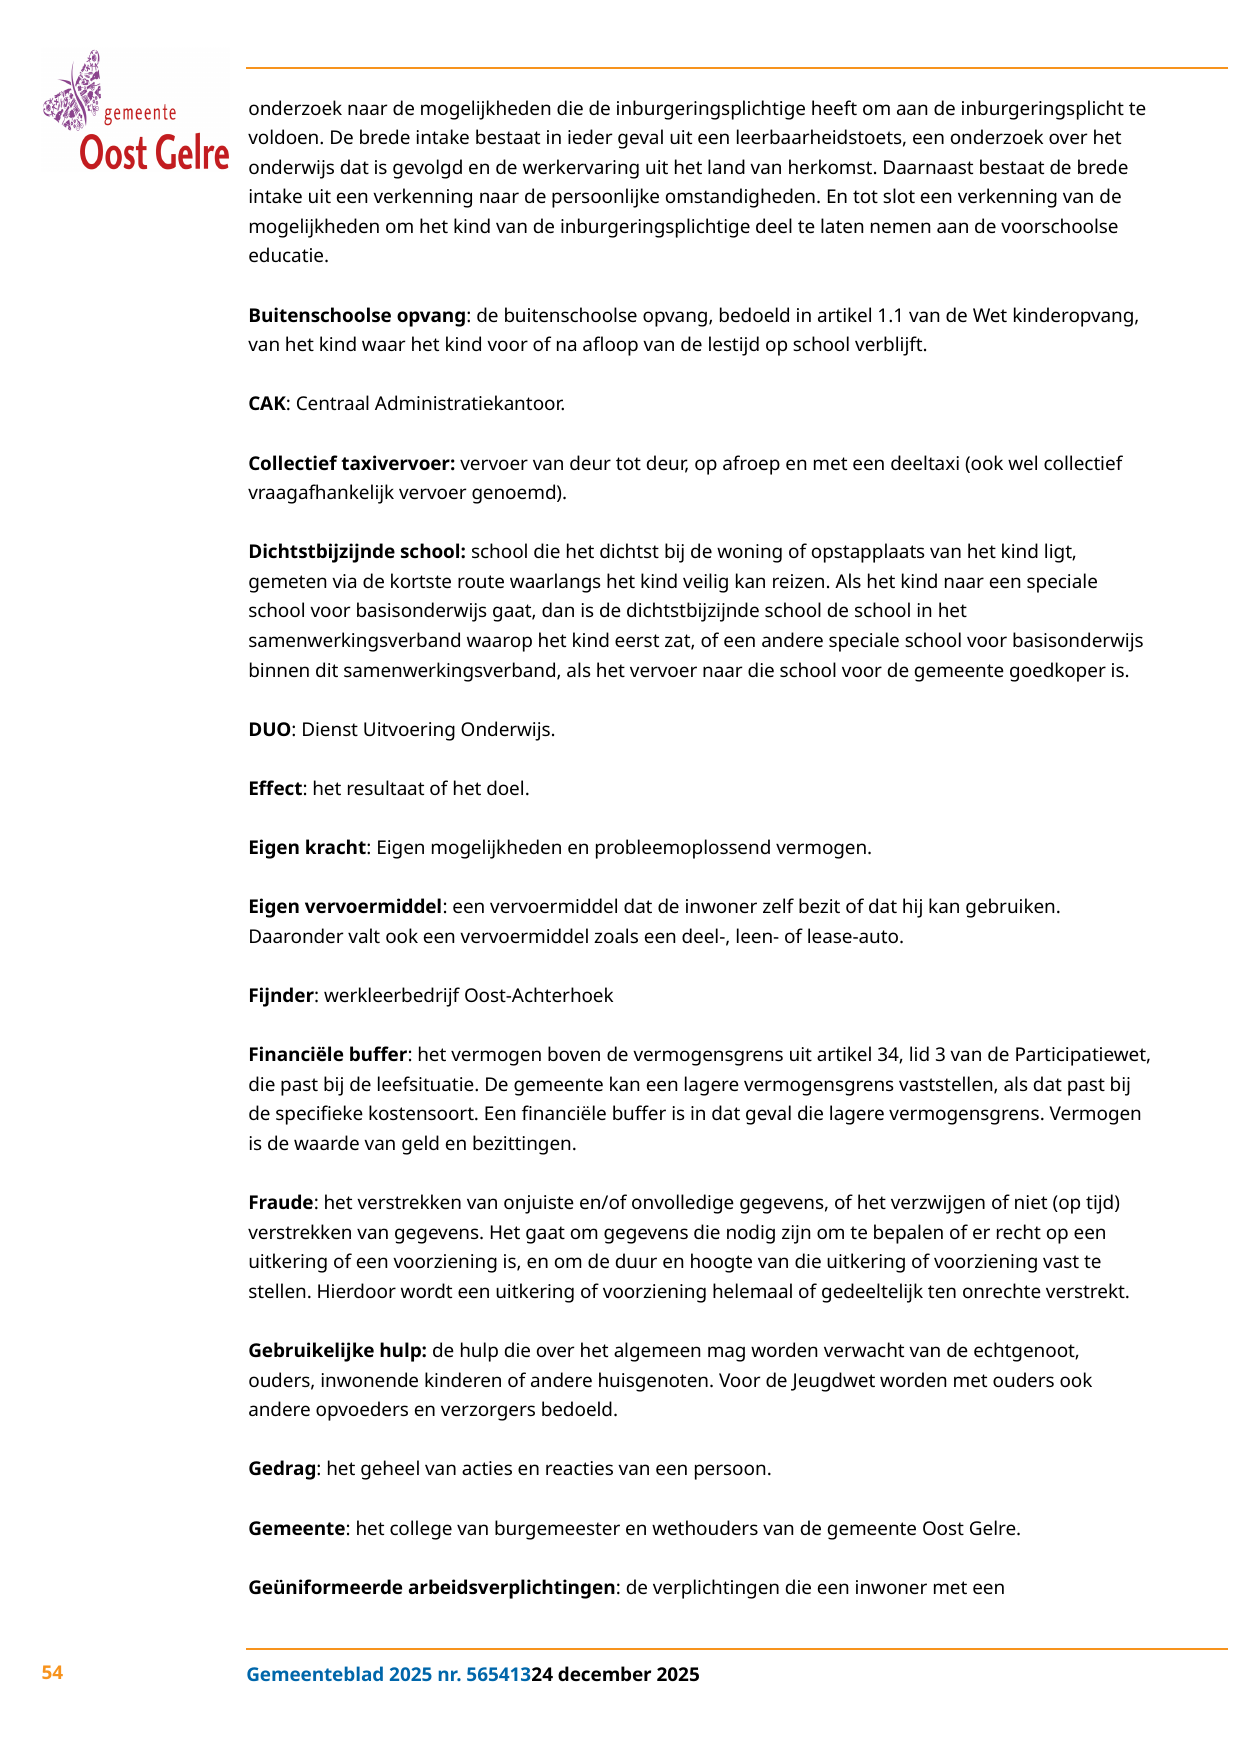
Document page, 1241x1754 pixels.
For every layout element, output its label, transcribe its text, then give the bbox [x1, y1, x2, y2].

text DUO: Dienst Uitvoering Onderwijs. [248, 716, 1152, 742]
text Collectief taxivervoer: vervoer van deur tot deur, op afroep en met een deeltaxi (ook wel collectief vraagafhankelijk vervoer genoemd). [248, 450, 1152, 505]
text Gedrag: het geheel van acties en reacties van een persoon. [248, 1456, 1152, 1481]
text Gebruikelijke hulp: de hulp die over het algemeen mag worden verwacht van de echtgenoot, ouders, inwonende kinderen of andere huisgenoten. Voor de Jeugdwet worden met ouders ook andere opvoeders en verzorgers bedoeld. [248, 1337, 1152, 1422]
text Fraude: het verstrekken van onjuiste en/of onvolledige gegevens, of het verzwijgen of niet (op tijd) verstrekken van gegevens. Het gaat om gegevens die nodig zijn om te bepalen of er recht op een uitkering of een voorziening is, en om de duur en hoogte van die uitkering of voorziening vast te stellen. Hierdoor wordt een uitkering of voorziening helemaal of gedeeltelijk ten onrechte verstrekt. [248, 1189, 1152, 1304]
text onderzoek naar de mogelijkheden die de inburgeringsplichtige heeft om aan de inburgeringsplicht te voldoen. De brede intake bestaat in ieder geval uit een leerbaarheidstoets, een onderzoek over het onderwijs dat is gevolgd en de werkervaring uit het land van herkomst. Daarnaast bestaat de brede intake uit een verkenning naar de persoonlijke omstandigheden. En tot slot een verkenning van de mogelijkheden om het kind van de inburgeringsplichtige deel te laten nemen aan de voorschoolse educatie. [248, 95, 1152, 268]
text Geüniformeerde arbeidsverplichtingen: de verplichtingen die een inwoner met een [248, 1574, 1152, 1600]
text Buitenschoolse opvang: de buitenschoolse opvang, bedoeld in artikel 1.1 van de Wet kinderopvang, van het kind waar het kind voor of na afloop van de lestijd op school verblijft. [248, 302, 1152, 357]
text Eigen kracht: Eigen mogelijkheden en probleemoplossend vermogen. [248, 834, 1152, 860]
text Fijnder: werkleerbedrijf Oost-Achterhoek [248, 982, 1152, 1008]
text Financiële buffer: het vermogen boven de vermogensgrens uit artikel 34, lid 3 van de Participatiewet, die past bij de leefsituatie. De gemeente kan een lagere vermogensgrens vaststellen, als dat past bij de specifieke kostensoort. Een financiële buffer is in dat geval die lagere vermogensgrens. Vermogen is de waarde van geld en bezittingen. [248, 1041, 1152, 1156]
text Dichtstbijzijnde school: school die het dichtst bij de woning of opstapplaats van het kind ligt, gemeten via de kortste route waarlangs het kind veilig kan reizen. Als het kind naar een speciale school voor basisonderwijs gaat, dan is de dichtstbijzijnde school de school in het samenwerkingsverband waarop het kind eerst zat, of een andere speciale school voor basisonderwijs binnen dit samenwerkingsverband, als het vervoer naar die school voor de gemeente goedkoper is. [248, 538, 1152, 683]
picture [41, 47, 231, 172]
text Eigen vervoermiddel: een vervoermiddel dat de inwoner zelf bezit of dat hij kan gebruiken. Daaronder valt ook een vervoermiddel zoals een deel-, leen- of lease-auto. [248, 893, 1152, 949]
text CAK: Centraal Administratiekantoor. [248, 391, 1152, 416]
text Gemeente: het college van burgemeester en wethouders van de gemeente Oost Gelre. [248, 1515, 1152, 1541]
text Effect: het resultaat of het doel. [248, 775, 1152, 801]
